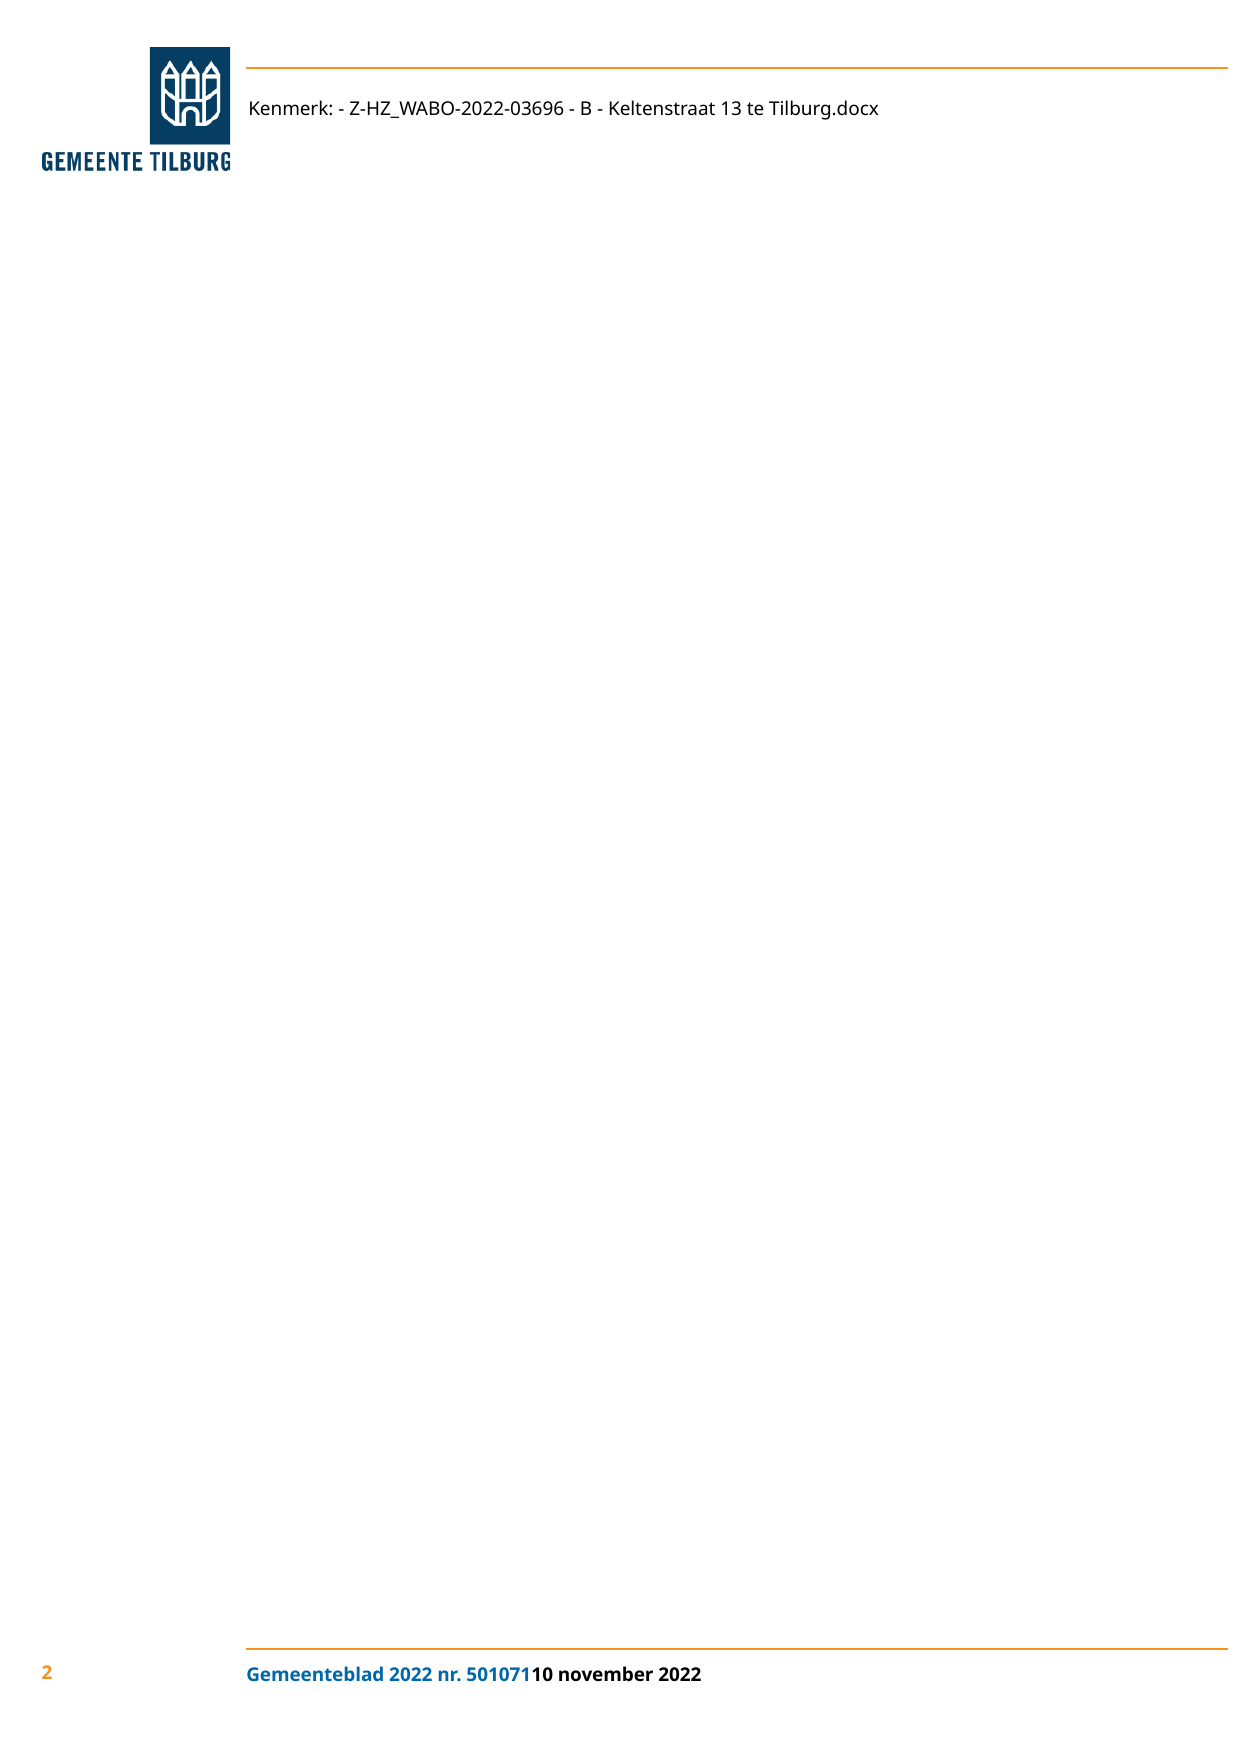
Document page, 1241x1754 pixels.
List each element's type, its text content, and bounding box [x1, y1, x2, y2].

picture [41, 47, 231, 172]
text Kenmerk: - Z-HZ_WABO-2022-03696 - B - Keltenstraat 13 te Tilburg.docx [248, 95, 1152, 121]
